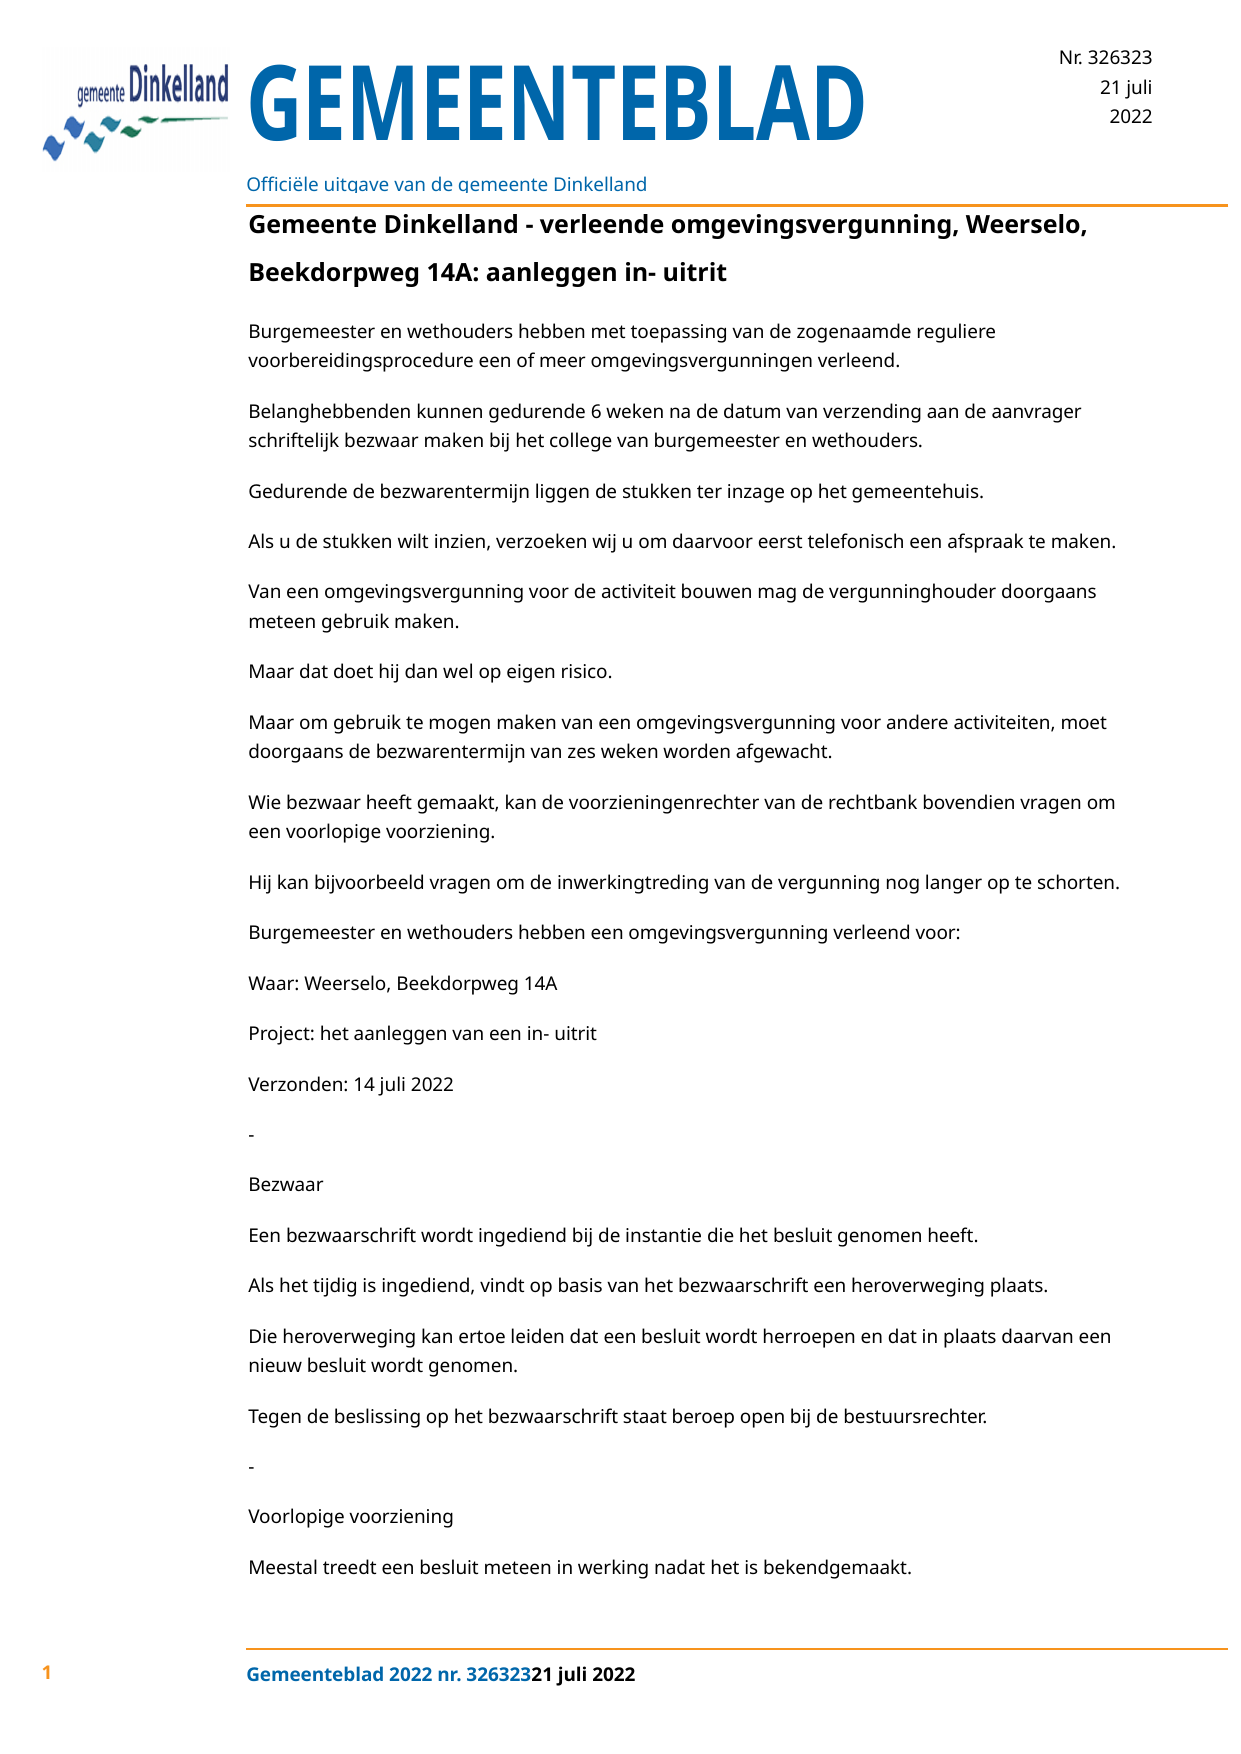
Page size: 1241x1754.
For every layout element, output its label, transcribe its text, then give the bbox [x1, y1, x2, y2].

text Van een omgevingsvergunning voor de activiteit bouwen mag de vergunninghouder doorgaans meteen gebruik maken. [248, 579, 1152, 634]
text Belanghebbenden kunnen gedurende 6 weken na de datum van verzending aan de aanvrager schriftelijk bezwaar maken bij het college van burgemeester en wethouders. [248, 398, 1152, 453]
text Burgemeester en wethouders hebben een omgevingsvergunning verleend voor: [248, 919, 1152, 945]
text Als het tijdig is ingediend, vindt op basis van het bezwaarschrift een heroverweging plaats. [248, 1272, 1152, 1298]
text Die heroverweging kan ertoe leiden dat een besluit wordt herroepen en dat in plaats daarvan een nieuw besluit wordt genomen. [248, 1323, 1152, 1378]
text Burgemeester en wethouders hebben met toepassing van de zogenaamde reguliere voorbereidingsprocedure een of meer omgevingsvergunningen verleend. [248, 318, 1152, 373]
picture [41, 47, 231, 172]
text Maar om gebruik te mogen maken van een omgevingsvergunning voor andere activiteiten, moet doorgaans de bezwarentermijn van zes weken worden afgewacht. [248, 709, 1152, 764]
text - [248, 1121, 1152, 1147]
text Waar: Weerselo, Beekdorpweg 14A [248, 970, 1152, 996]
text - [248, 1453, 1152, 1479]
text Hij kan bijvoorbeeld vragen om de inwerkingtreding van de vergunning nog langer op te schorten. [248, 869, 1152, 895]
text Project: het aanleggen van een in- uitrit [248, 1020, 1152, 1046]
text Gemeente Dinkelland - verleende omgevingsvergunning, Weerselo, Beekdorpweg 14A: aanleggen in- uitrit [248, 207, 1152, 288]
text Meestal treedt een besluit meteen in werking nadat het is bekendgemaakt. [248, 1554, 1152, 1580]
text Bezwaar [248, 1172, 1152, 1197]
text Als u de stukken wilt inzien, verzoeken wij u om daarvoor eerst telefonisch een afspraak te maken. [248, 528, 1152, 554]
text Verzonden: 14 juli 2022 [248, 1071, 1152, 1097]
text Tegen de beslissing op het bezwaarschrift staat beroep open bij de bestuursrechter. [248, 1403, 1152, 1429]
text Een bezwaarschrift wordt ingediend bij de instantie die het besluit genomen heeft. [248, 1222, 1152, 1248]
text Voorlopige voorziening [248, 1504, 1152, 1529]
text Wie bezwaar heeft gemaakt, kan de voorzieningenrechter van de rechtbank bovendien vragen om een voorlopige voorziening. [248, 789, 1152, 844]
text Maar dat doet hij dan wel op eigen risico. [248, 659, 1152, 684]
text Gedurende de bezwarentermijn liggen de stukken ter inzage op het gemeentehuis. [248, 478, 1152, 504]
